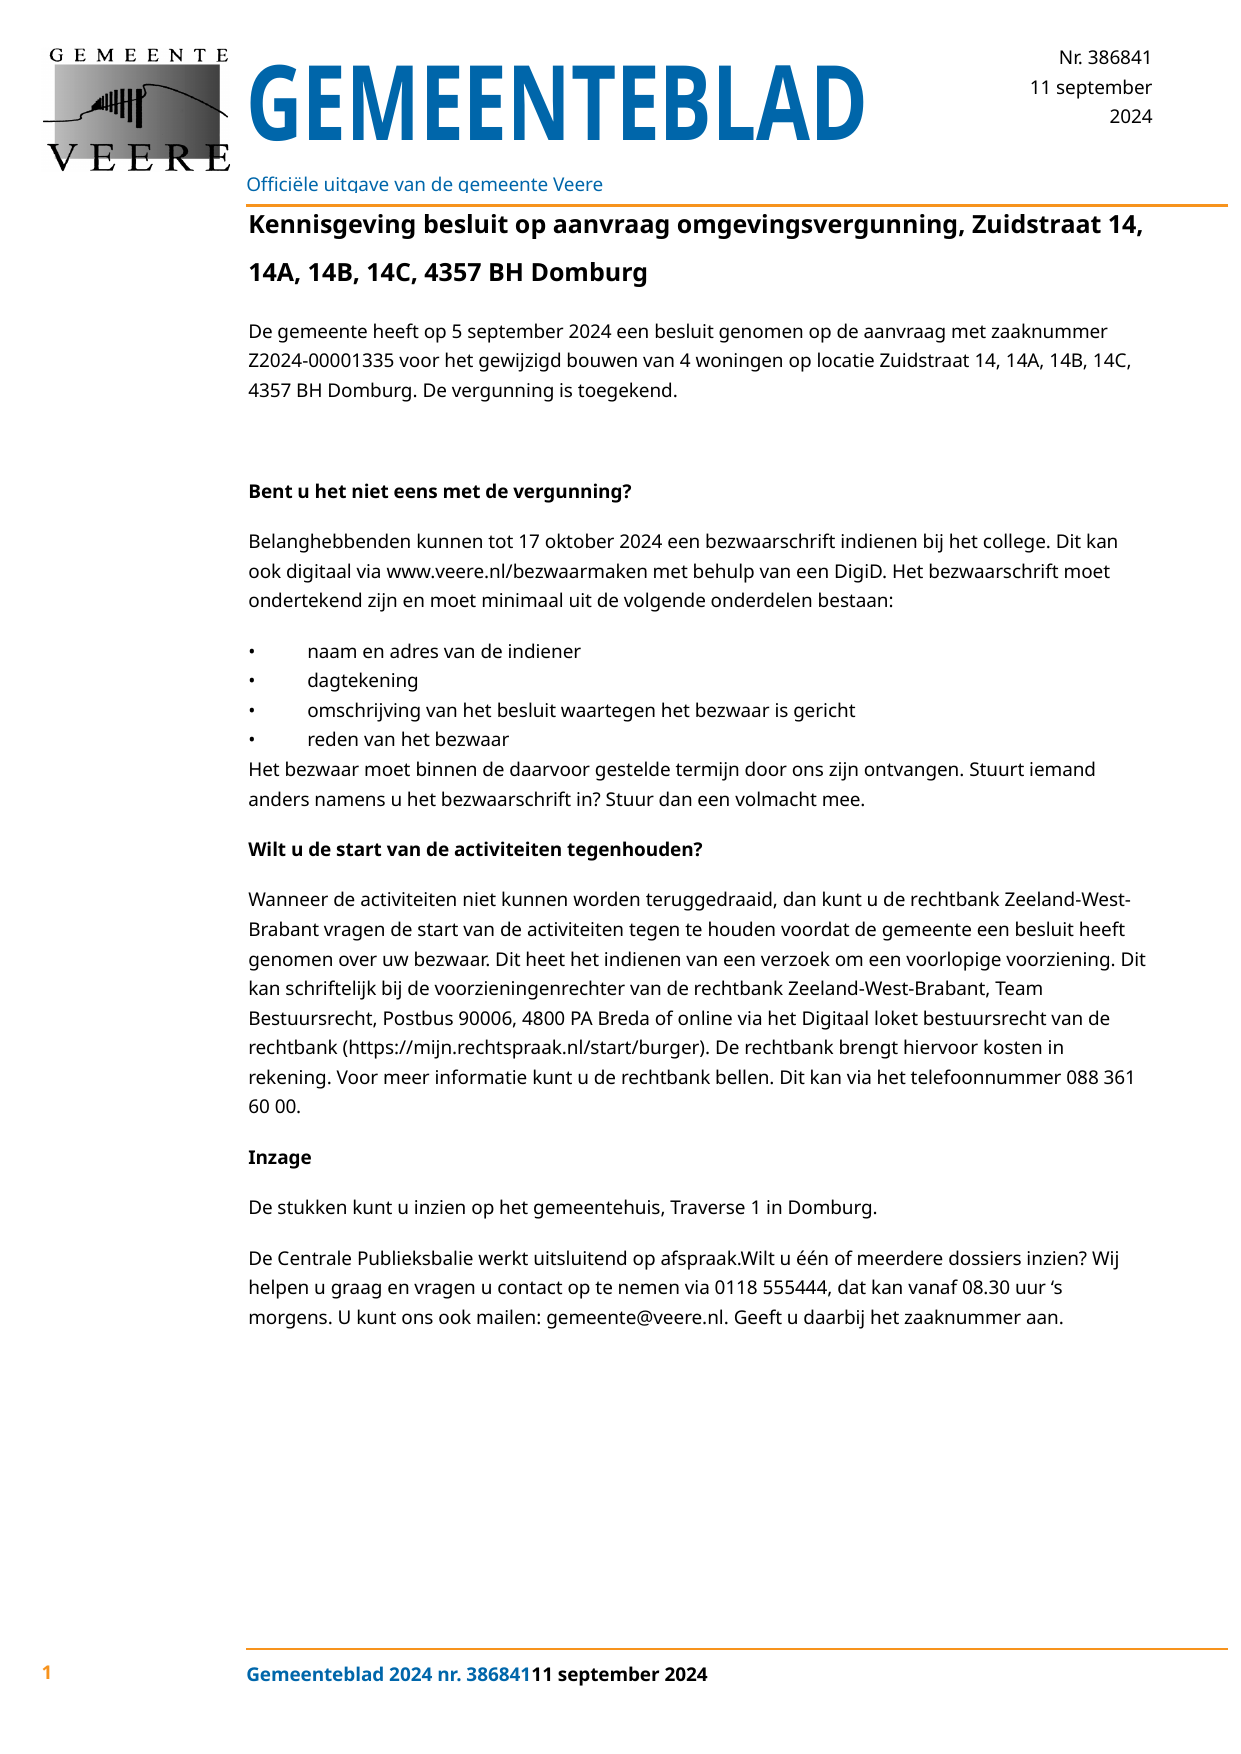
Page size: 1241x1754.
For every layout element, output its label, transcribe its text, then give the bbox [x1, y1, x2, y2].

text Belanghebbenden kunnen tot 17 oktober 2024 een bezwaarschrift indienen bij het college. Dit kan ook digitaal via www.veere.nl/bezwaarmaken met behulp van een DigiD. Het bezwaarschrift moet ondertekend zijn en moet minimaal uit de volgende onderdelen bestaan: [248, 528, 1152, 613]
text Kennisgeving besluit op aanvraag omgevingsvergunning, Zuidstraat 14, 14A, 14B, 14C, 4357 BH Domburg [248, 207, 1152, 288]
picture [41, 47, 231, 172]
text Het bezwaar moet binnen de daarvoor gestelde termijn door ons zijn ontvangen. Stuurt iemand anders namens u het bezwaarschrift in? Stuur dan een volmacht mee. [248, 756, 1152, 812]
list omschrijving van het besluit waartegen het bezwaar is gericht [248, 697, 1152, 723]
list naam en adres van de indiener [248, 638, 1152, 664]
text De stukken kunt u inzien op het gemeentehuis, Traverse 1 in Domburg. [248, 1194, 1152, 1220]
list reden van het bezwaar [248, 727, 1152, 752]
text Inzage [248, 1144, 1152, 1170]
text Wilt u de start van de activiteiten tegenhouden? [248, 836, 1152, 862]
text De gemeente heeft op 5 september 2024 een besluit genomen op de aanvraag met zaaknummer Z2024-00001335 voor het gewijzigd bouwen van 4 woningen op locatie Zuidstraat 14, 14A, 14B, 14C, 4357 BH Domburg. De vergunning is toegekend. [248, 318, 1152, 403]
list dagtekening [248, 667, 1152, 693]
text Wanneer de activiteiten niet kunnen worden teruggedraaid, dan kunt u de rechtbank Zeeland-West-Brabant vragen de start van de activiteiten tegen te houden voordat de gemeente een besluit heeft genomen over uw bezwaar. Dit heet het indienen van een verzoek om een voorlopige voorziening. Dit kan schriftelijk bij de voorzieningenrechter van de rechtbank Zeeland-West-Brabant, Team Bestuursrecht, Postbus 90006, 4800 PA Breda of online via het Digitaal loket bestuursrecht van de rechtbank (https://mijn.rechtspraak.nl/start/burger). De rechtbank brengt hiervoor kosten in rekening. Voor meer informatie kunt u de rechtbank bellen. Dit kan via het telefoonnummer 088 361 60 00. [248, 887, 1152, 1119]
text Bent u het niet eens met de vergunning? [248, 478, 1152, 504]
text De Centrale Publieksbalie werkt uitsluitend op afspraak.Wilt u één of meerdere dossiers inzien? Wij helpen u graag en vragen u contact op te nemen via 0118 555444, dat kan vanaf 08.30 uur ‘s morgens. U kunt ons ook mailen: gemeente@veere.nl. Geeft u daarbij het zaaknummer aan. [248, 1245, 1152, 1330]
